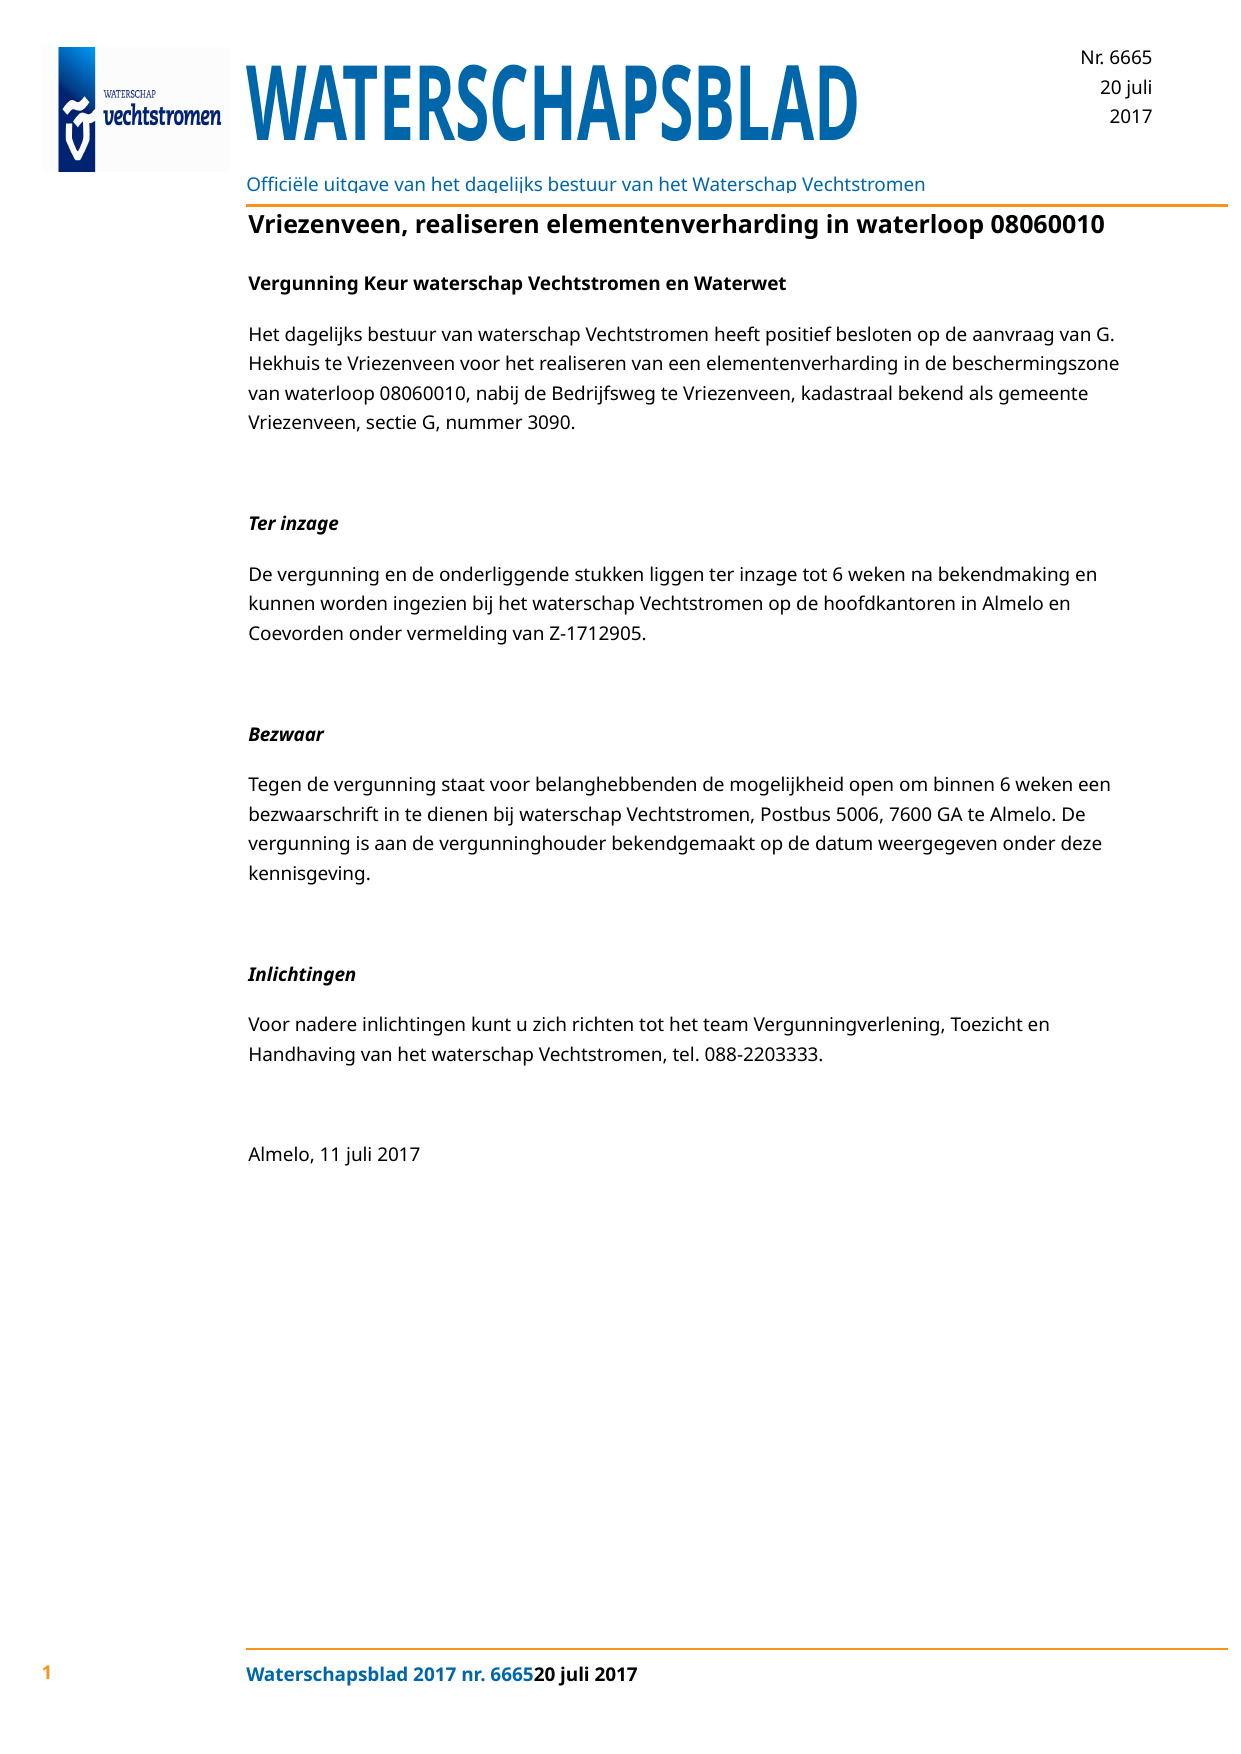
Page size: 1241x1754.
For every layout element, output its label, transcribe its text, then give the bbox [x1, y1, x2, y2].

text Vriezenveen, realiseren elementenverharding in waterloop 08060010 [248, 207, 1152, 241]
text Het dagelijks bestuur van waterschap Vechtstromen heeft positief besloten op de aanvraag van G. Hekhuis te Vriezenveen voor het realiseren van een elementenverharding in de beschermingszone van waterloop 08060010, nabij de Bedrijfsweg te Vriezenveen, kadastraal bekend als gemeente Vriezenveen, sectie G, nummer 3090. [248, 321, 1152, 435]
text Tegen de vergunning staat voor belanghebbenden de mogelijkheid open om binnen 6 weken een bezwaarschrift in te dienen bij waterschap Vechtstromen, Postbus 5006, 7600 GA te Almelo. De vergunning is aan de vergunninghouder bekendgemaakt op de datum weergegeven onder deze kennisgeving. [248, 771, 1152, 886]
text Voor nadere inlichtingen kunt u zich richten tot het team Vergunningverlening, Toezicht en Handhaving van het waterschap Vechtstromen, tel. 088-2203333. [248, 1011, 1152, 1066]
text De vergunning en de onderliggende stukken liggen ter inzage tot 6 weken na bekendmaking en kunnen worden ingezien bij het waterschap Vechtstromen op de hoofdkantoren in Almelo en Coevorden onder vermelding van Z-1712905. [248, 561, 1152, 646]
text Vergunning Keur waterschap Vechtstromen en Waterwet [248, 270, 1152, 296]
text Bezwaar [248, 721, 1152, 746]
picture [41, 47, 231, 172]
text Inlichtingen [248, 961, 1152, 986]
text Almelo, 11 juli 2017 [248, 1142, 1152, 1167]
text Ter inzage [248, 510, 1152, 536]
